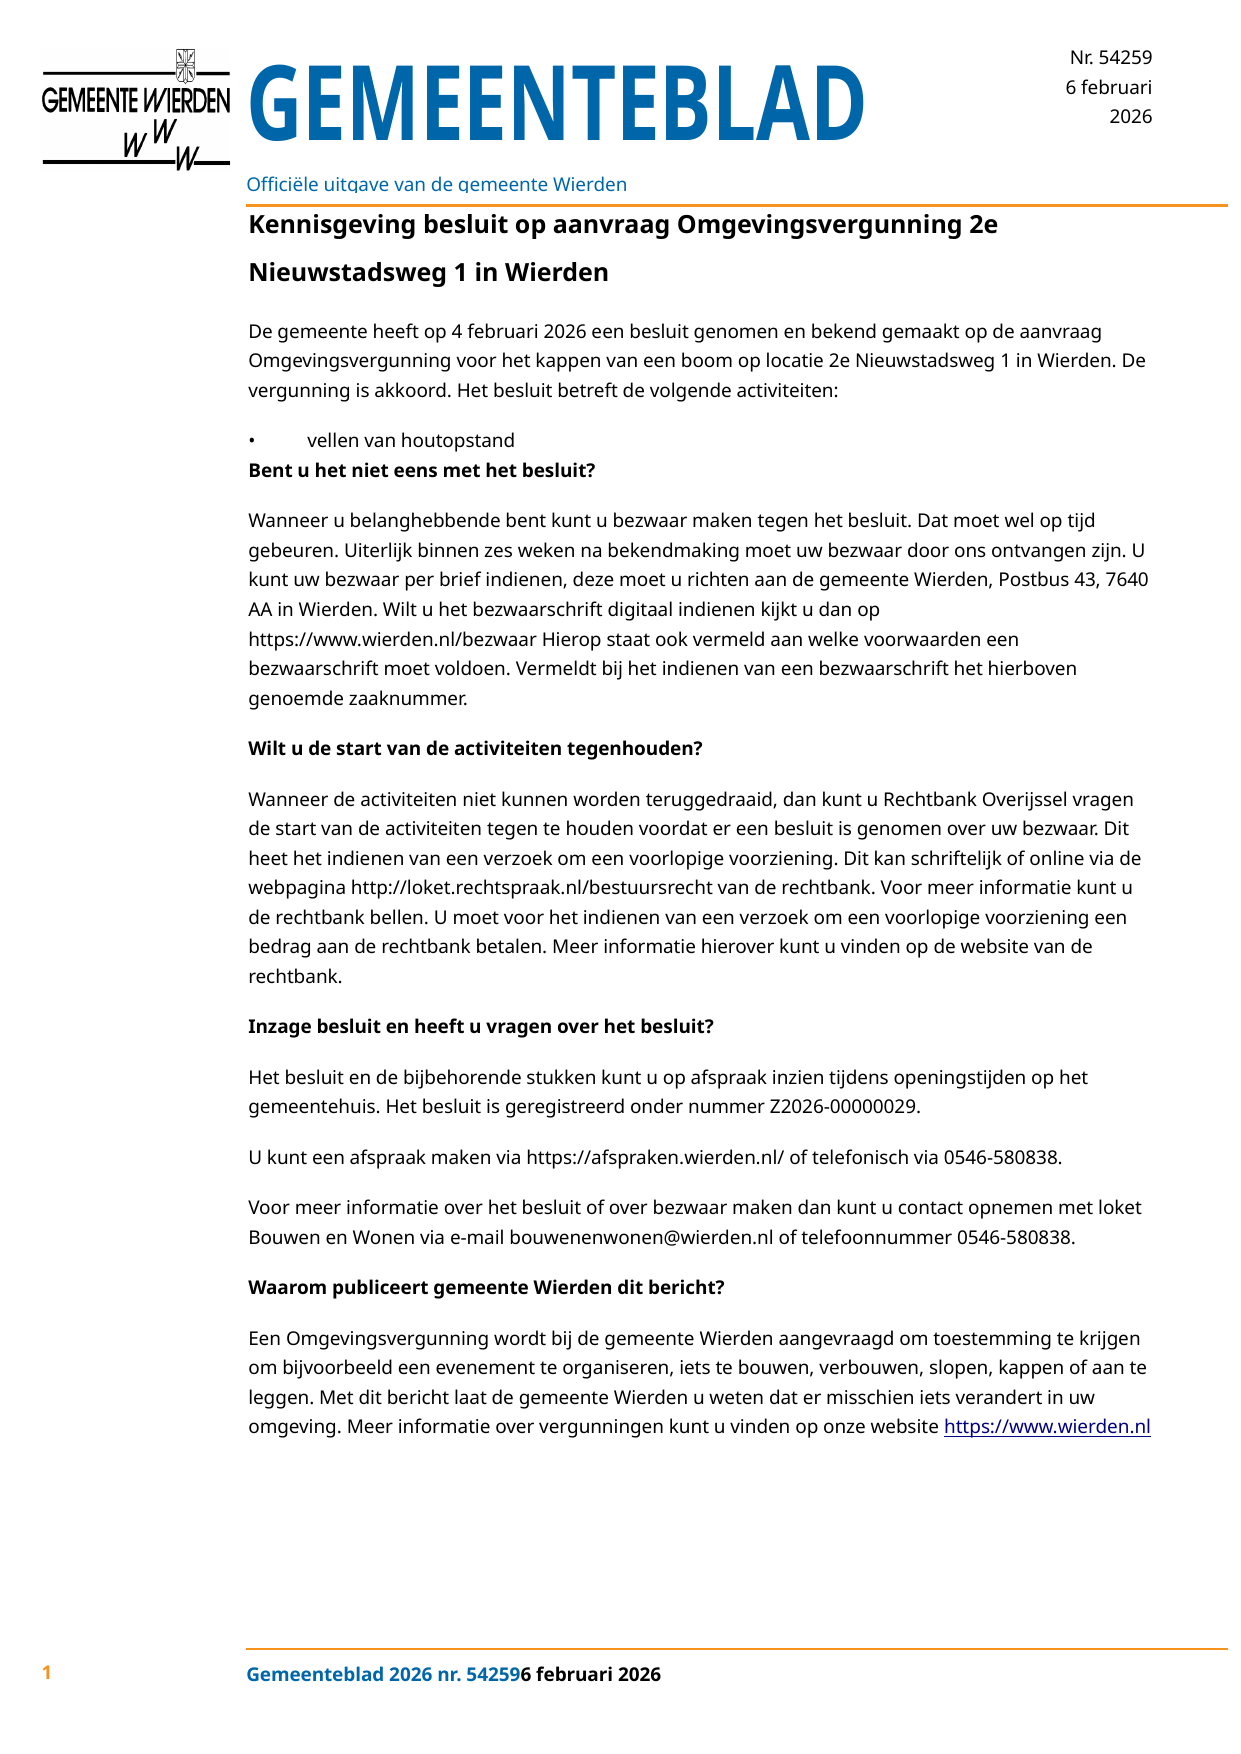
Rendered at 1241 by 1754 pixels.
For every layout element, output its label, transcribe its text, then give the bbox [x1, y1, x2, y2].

text Een Omgevingsvergunning wordt bij de gemeente Wierden aangevraagd om toestemming te krijgen om bijvoorbeeld een evenement te organiseren, iets te bouwen, verbouwen, slopen, kappen of aan te leggen. Met dit bericht laat de gemeente Wierden u weten dat er misschien iets verandert in uw omgeving. Meer informatie over vergunningen kunt u vinden op onze website https://www.wierden.nl [248, 1325, 1152, 1439]
text Wanneer de activiteiten niet kunnen worden teruggedraaid, dan kunt u Rechtbank Overijssel vragen de start van de activiteiten tegen te houden voordat er een besluit is genomen over uw bezwaar. Dit heet het indienen van een verzoek om een voorlopige voorziening. Dit kan schriftelijk of online via de webpagina http://loket.rechtspraak.nl/bestuursrecht van de rechtbank. Voor meer informatie kunt u de rechtbank bellen. U moet voor het indienen van een verzoek om een voorlopige voorziening een bedrag aan de rechtbank betalen. Meer informatie hierover kunt u vinden op de website van de rechtbank. [248, 786, 1152, 989]
text Kennisgeving besluit op aanvraag Omgevingsvergunning 2e Nieuwstadsweg 1 in Wierden [248, 207, 1152, 288]
text Het besluit en de bijbehorende stukken kunt u op afspraak inzien tijdens openingstijden op het gemeentehuis. Het besluit is geregistreerd onder nummer Z2026-00000029. [248, 1064, 1152, 1119]
picture [41, 47, 231, 172]
text Wanneer u belanghebbende bent kunt u bezwaar maken tegen het besluit. Dat moet wel op tijd gebeuren. Uiterlijk binnen zes weken na bekendmaking moet uw bezwaar door ons ontvangen zijn. U kunt uw bezwaar per brief indienen, deze moet u richten aan de gemeente Wierden, Postbus 43, 7640 AA in Wierden. Wilt u het bezwaarschrift digitaal indienen kijkt u dan op https://www.wierden.nl/bezwaar Hierop staat ook vermeld aan welke voorwaarden een bezwaarschrift moet voldoen. Vermeldt bij het indienen van een bezwaarschrift het hierboven genoemde zaaknummer. [248, 507, 1152, 711]
list vellen van houtopstand [248, 427, 1152, 453]
text Voor meer informatie over het besluit of over bezwaar maken dan kunt u contact opnemen met loket Bouwen en Wonen via e-mail bouwenenwonen@wierden.nl of telefoonnummer 0546-580838. [248, 1194, 1152, 1250]
text Waarom publiceert gemeente Wierden dit bericht? [248, 1274, 1152, 1300]
text De gemeente heeft op 4 februari 2026 een besluit genomen en bekend gemaakt op de aanvraag Omgevingsvergunning voor het kappen van een boom op locatie 2e Nieuwstadsweg 1 in Wierden. De vergunning is akkoord. Het besluit betreft de volgende activiteiten: [248, 318, 1152, 403]
text Bent u het niet eens met het besluit? [248, 457, 1152, 483]
text Inzage besluit en heeft u vragen over het besluit? [248, 1014, 1152, 1039]
text U kunt een afspraak maken via https://afspraken.wierden.nl/ of telefonisch via 0546-580838. [248, 1144, 1152, 1170]
text Wilt u de start van de activiteiten tegenhouden? [248, 735, 1152, 761]
